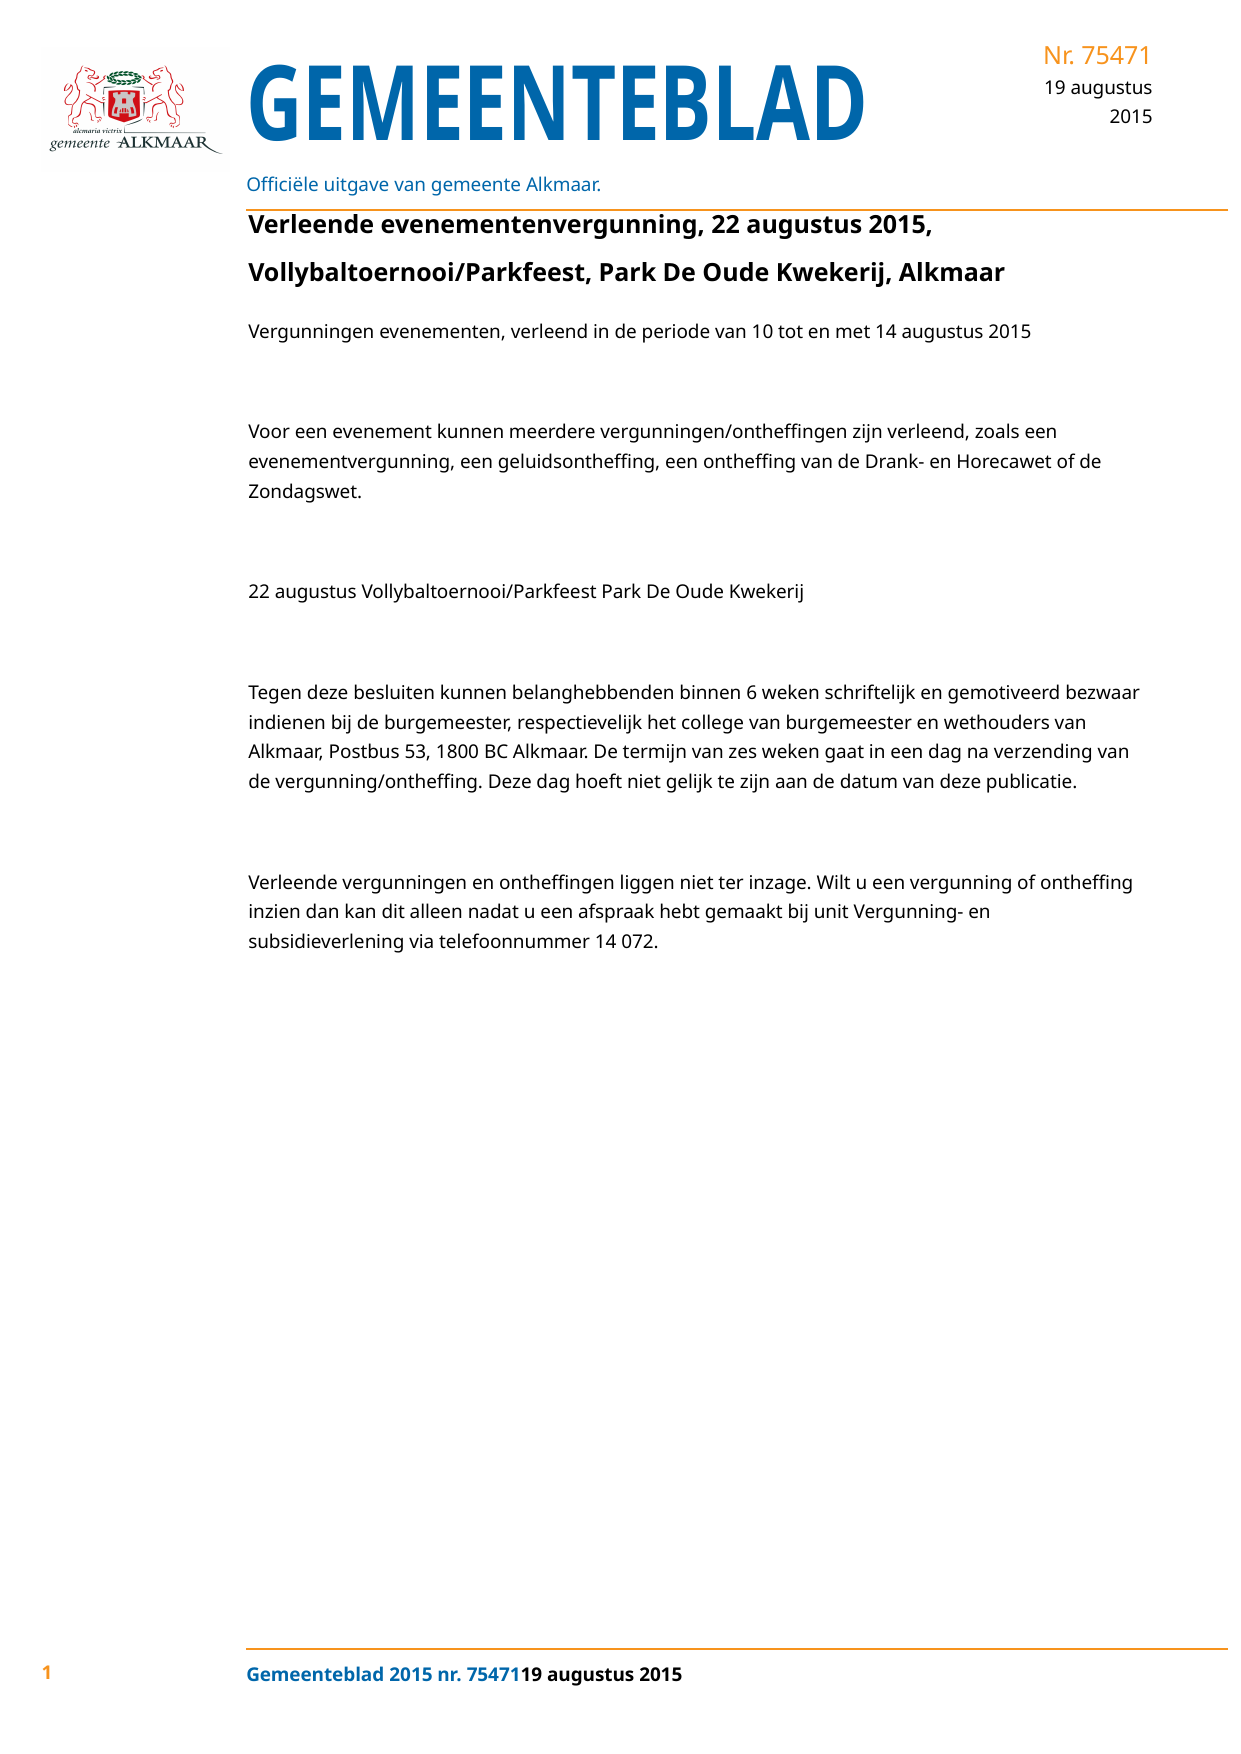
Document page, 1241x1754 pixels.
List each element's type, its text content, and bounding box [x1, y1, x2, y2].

text Voor een evenement kunnen meerdere vergunningen/ontheffingen zijn verleend, zoals een evenementvergunning, een geluidsontheffing, een ontheffing van de Drank- en Horecawet of de Zondagswet. [248, 419, 1152, 504]
text 22 augustus Vollybaltoernooi/Parkfeest Park De Oude Kwekerij [248, 579, 1152, 604]
text Tegen deze besluiten kunnen belanghebbenden binnen 6 weken schriftelijk en gemotiveerd bezwaar indienen bij de burgemeester, respectievelijk het college van burgemeester en wethouders van Alkmaar, Postbus 53, 1800 BC Alkmaar. De termijn van zes weken gaat in een dag na verzending van de vergunning/ontheffing. Deze dag hoeft niet gelijk te zijn aan de datum van deze publicatie. [248, 679, 1152, 794]
text Verleende evenementenvergunning, 22 augustus 2015, Vollybaltoernooi/Parkfeest, Park De Oude Kwekerij, Alkmaar [248, 211, 1152, 288]
picture [41, 47, 231, 172]
text Vergunningen evenementen, verleend in de periode van 10 tot en met 14 augustus 2015 [248, 318, 1152, 344]
text Verleende vergunningen en ontheffingen liggen niet ter inzage. Wilt u een vergunning of ontheffing inzien dan kan dit alleen nadat u een afspraak hebt gemaakt bij unit Vergunning- en subsidieverlening via telefoonnummer 14 072. [248, 869, 1152, 954]
